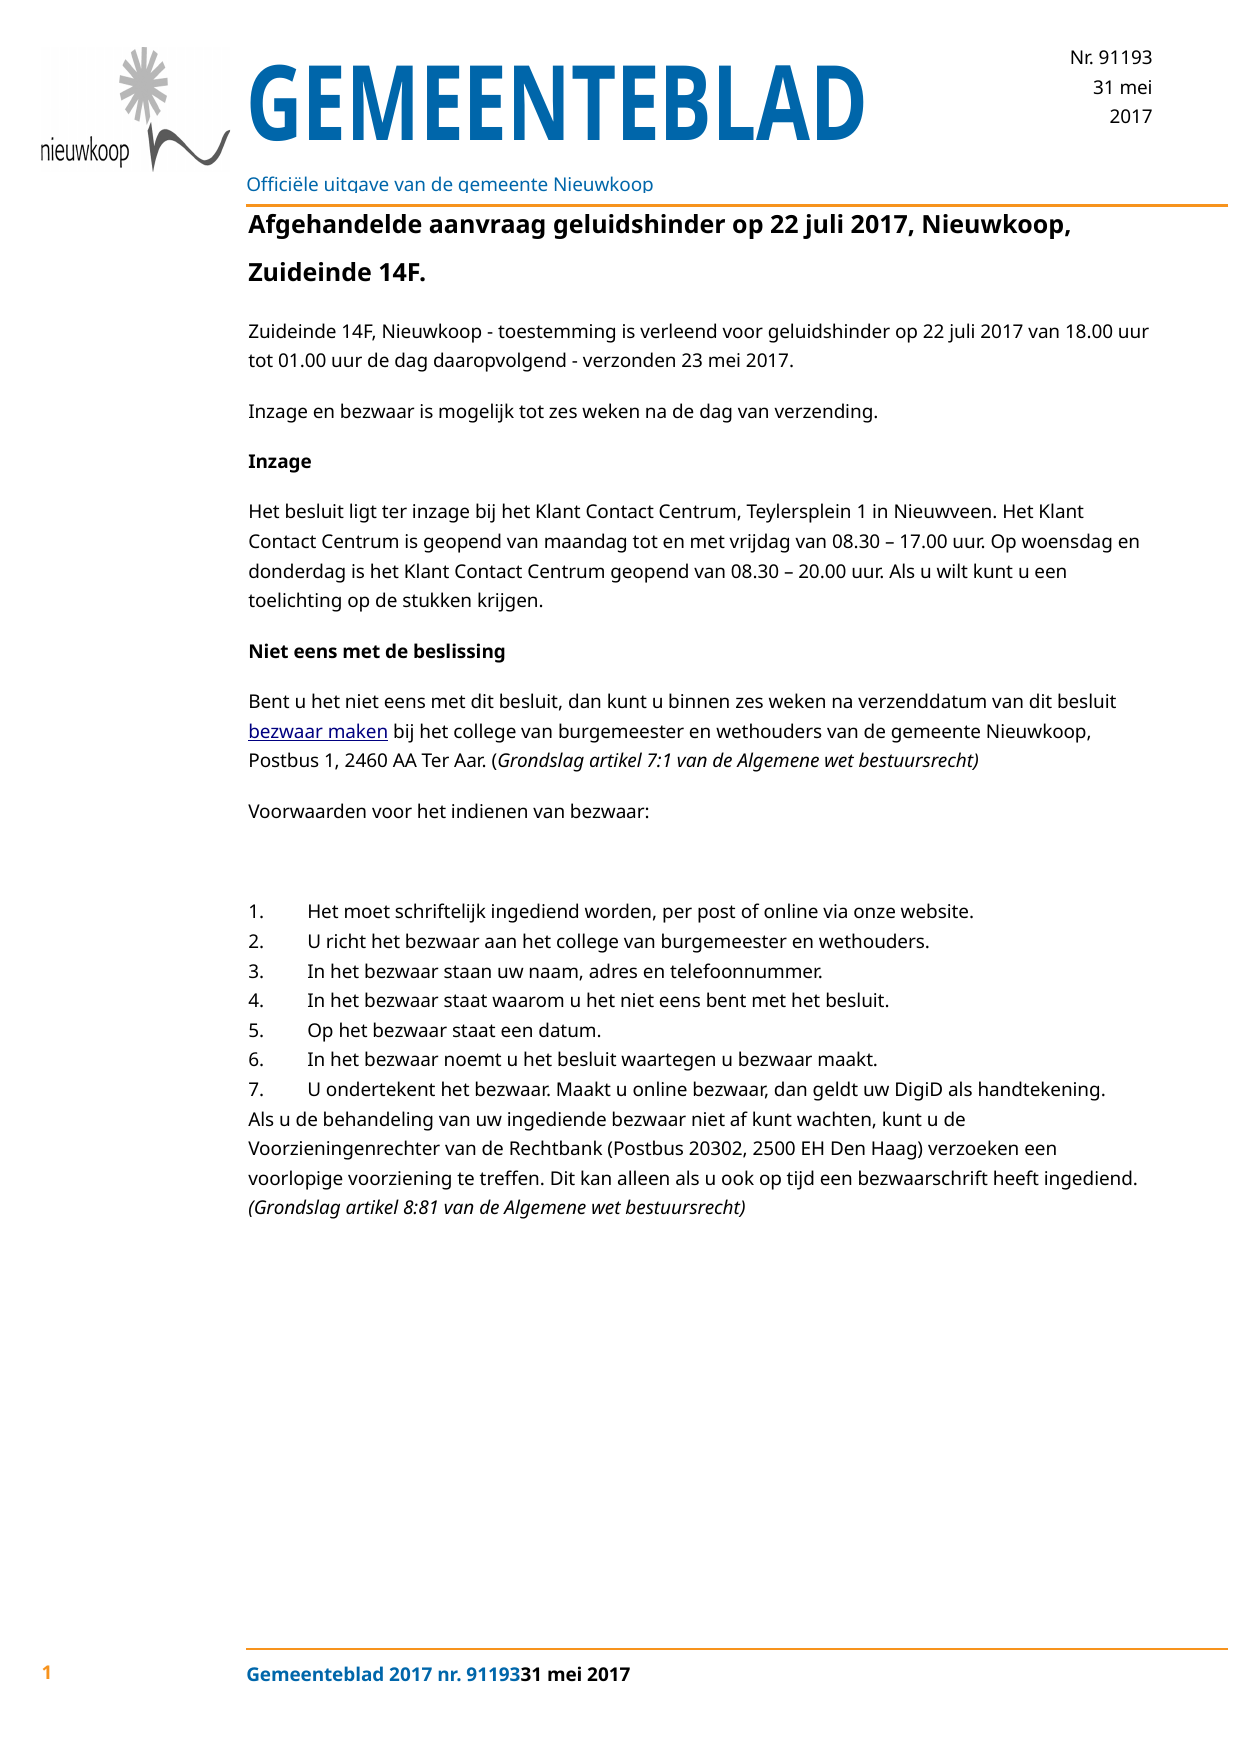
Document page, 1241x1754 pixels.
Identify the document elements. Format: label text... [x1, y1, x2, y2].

picture [41, 47, 231, 172]
text Zuideinde 14F, Nieuwkoop - toestemming is verleend voor geluidshinder op 22 juli 2017 van 18.00 uur tot 01.00 uur de dag daaropvolgend - verzonden 23 mei 2017. [248, 318, 1152, 373]
text Als u de behandeling van uw ingediende bezwaar niet af kunt wachten, kunt u de Voorzieningenrechter van de Rechtbank (Postbus 20302, 2500 EH Den Haag) verzoeken een voorlopige voorziening te treffen. Dit kan alleen als u ook op tijd een bezwaarschrift heeft ingediend. (Grondslag artikel 8:81 van de Algemene wet bestuursrecht) [248, 1106, 1152, 1220]
list In het bezwaar staat waarom u het niet eens bent met het besluit. [248, 987, 1152, 1013]
list Op het bezwaar staat een datum. [248, 1017, 1152, 1043]
text Niet eens met de beslissing [248, 638, 1152, 664]
list In het bezwaar noemt u het besluit waartegen u bezwaar maakt. [248, 1047, 1152, 1072]
text Het besluit ligt ter inzage bij het Klant Contact Centrum, Teylersplein 1 in Nieuwveen. Het Klant Contact Centrum is geopend van maandag tot en met vrijdag van 08.30 – 17.00 uur. Op woensdag en donderdag is het Klant Contact Centrum geopend van 08.30 – 20.00 uur. Als u wilt kunt u een toelichting op de stukken krijgen. [248, 499, 1152, 613]
text Bent u het niet eens met dit besluit, dan kunt u binnen zes weken na verzenddatum van dit besluit bezwaar maken bij het college van burgemeester en wethouders van de gemeente Nieuwkoop, Postbus 1, 2460 AA Ter Aar. (Grondslag artikel 7:1 van de Algemene wet bestuursrecht) [248, 688, 1152, 773]
list In het bezwaar staan uw naam, adres en telefoonnummer. [248, 958, 1152, 984]
text Inzage [248, 448, 1152, 474]
text Voorwaarden voor het indienen van bezwaar: [248, 798, 1152, 824]
list U richt het bezwaar aan het college van burgemeester en wethouders. [248, 928, 1152, 954]
text Afgehandelde aanvraag geluidshinder op 22 juli 2017, Nieuwkoop, Zuideinde 14F. [248, 207, 1152, 288]
text Inzage en bezwaar is mogelijk tot zes weken na de dag van verzending. [248, 398, 1152, 424]
list U ondertekent het bezwaar. Maakt u online bezwaar, dan geldt uw DigiD als handtekening. [248, 1076, 1152, 1102]
list Het moet schriftelijk ingediend worden, per post of online via onze website. [248, 899, 1152, 924]
